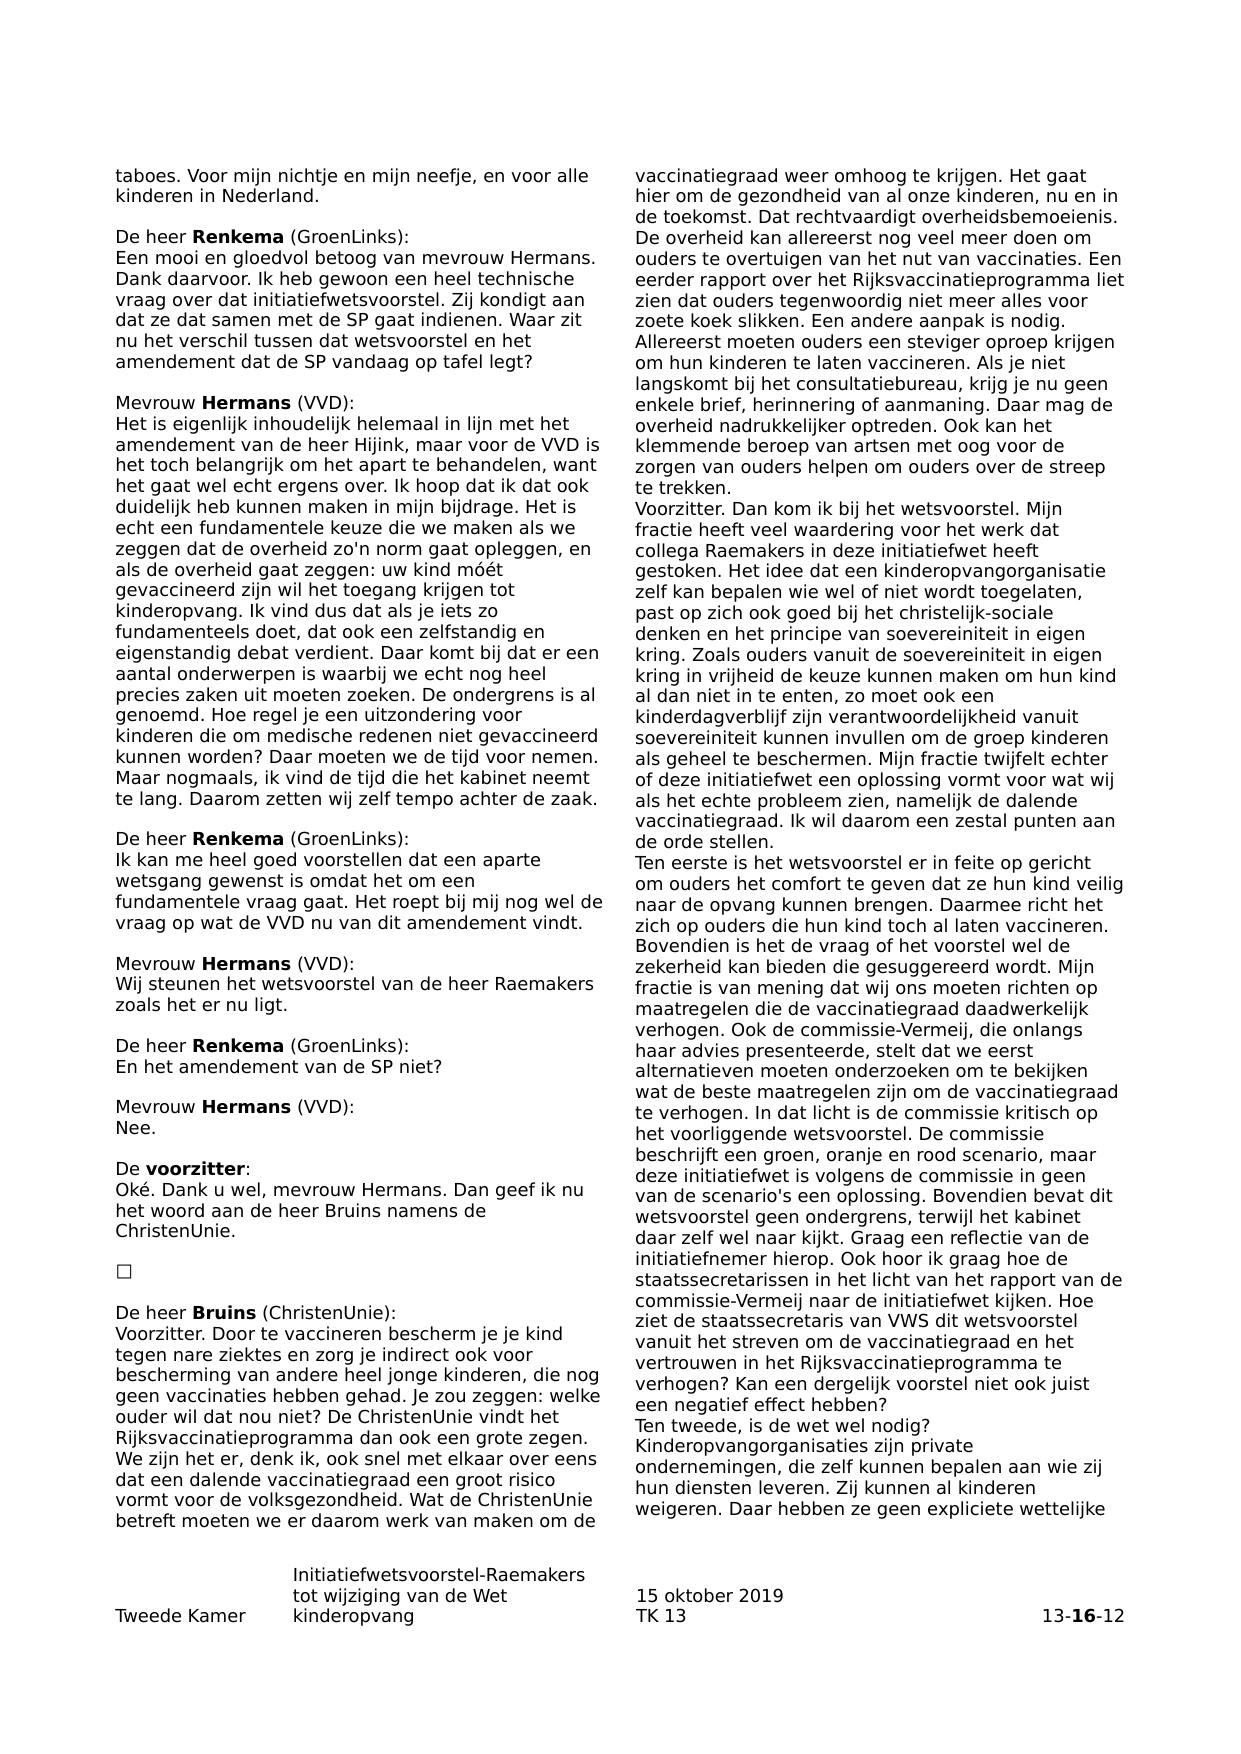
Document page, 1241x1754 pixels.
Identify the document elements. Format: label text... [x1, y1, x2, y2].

text Mevrouw Hermans (VVD): [115, 1097, 605, 1118]
text vaccinatiegraad weer omhoog te krijgen. Het gaat hier om de gezondheid van al onze kinderen, nu en in de toekomst. Dat rechtvaardigt overheidsbemoeienis. [635, 165, 1125, 228]
text Oké. Dank u wel, mevrouw Hermans. Dan geef ik nu het woord aan de heer Bruins namens de ChristenUnie. [115, 1179, 605, 1242]
text De voorzitter: [115, 1159, 605, 1179]
text Wij steunen het wetsvoorstel van de heer Raemakers zoals het er nu ligt. [115, 974, 605, 1016]
text De heer Bruins (ChristenUnie): [115, 1303, 605, 1323]
text Nee. [115, 1118, 605, 1139]
text Ik kan me heel goed voorstellen dat een aparte wetsgang gewenst is omdat het om een fundamentele vraag gaat. Het roept bij mij nog wel de vraag op wat de VVD nu van dit amendement vindt. [115, 850, 605, 933]
text De overheid kan allereerst nog veel meer doen om ouders te overtuigen van het nut van vaccinaties. Een eerder rapport over het Rijksvaccinatieprogramma liet zien dat ouders tegenwoordig niet meer alles voor zoete koek slikken. Een andere aanpak is nodig. Allereerst moeten ouders een steviger oproep krijgen om hun kinderen te laten vaccineren. Als je niet langskomt bij het consultatiebureau, krijg je nu geen enkele brief, herinnering of aanmaning. Daar mag de overheid nadrukkelijker optreden. Ook kan het klemmende beroep van artsen met oog voor de zorgen van ouders helpen om ouders over de streep te trekken. [635, 228, 1125, 499]
text We zijn het er, denk ik, ook snel met elkaar over eens dat een dalende vaccinatiegraad een groot risico vormt voor de volksgezondheid. Wat de ChristenUnie betreft moeten we er daarom werk van maken om de [115, 1448, 605, 1532]
text Mevrouw Hermans (VVD): [115, 393, 605, 413]
text Voorzitter. Dan kom ik bij het wetsvoorstel. Mijn fractie heeft veel waardering voor het werk dat collega Raemakers in deze initiatiefwet heeft gestoken. Het idee dat een kinderopvangorganisatie zelf kan bepalen wie wel of niet wordt toegelaten, past op zich ook goed bij het christelijk-sociale denken en het principe van soevereiniteit in eigen kring. Zoals ouders vanuit de soevereiniteit in eigen kring in vrijheid de keuze kunnen maken om hun kind al dan niet in te enten, zo moet ook een kinderdagverblijf zijn verantwoordelijkheid vanuit soevereiniteit kunnen invullen om de groep kinderen als geheel te beschermen. Mijn fractie twijfelt echter of deze initiatiefwet een oplossing vormt voor wat wij als het echte probleem zien, namelijk de dalende vaccinatiegraad. Ik wil daarom een zestal punten aan de orde stellen. [635, 499, 1125, 853]
text taboes. Voor mijn nichtje en mijn neefje, en voor alle kinderen in Nederland. [115, 165, 605, 207]
text Ten eerste is het wetsvoorstel er in feite op gericht om ouders het comfort te geven dat ze hun kind veilig naar de opvang kunnen brengen. Daarmee richt het zich op ouders die hun kind toch al laten vaccineren. Bovendien is het de vraag of het voorstel wel de zekerheid kan bieden die gesuggereerd wordt. Mijn fractie is van mening dat wij ons moeten richten op maatregelen die de vaccinatiegraad daadwerkelijk verhogen. Ook de commissie-Vermeij, die onlangs haar advies presenteerde, stelt dat we eerst alternatieven moeten onderzoeken om te bekijken wat de beste maatregelen zijn om de vaccinatiegraad te verhogen. In dat licht is de commissie kritisch op het voorliggende wetsvoorstel. De commissie beschrijft een groen, oranje en rood scenario, maar deze initiatiefwet is volgens de commissie in geen van de scenario's een oplossing. Bovendien bevat dit wetsvoorstel geen ondergrens, terwijl het kabinet daar zelf wel naar kijkt. Graag een reflectie van de initiatiefnemer hierop. Ook hoor ik graag hoe de staatssecretarissen in het licht van het rapport van de commissie-Vermeij naar de initiatiefwet kijken. Hoe ziet de staatssecretaris van VWS dit wetsvoorstel vanuit het streven om de vaccinatiegraad en het vertrouwen in het Rijksvaccinatieprogramma te verhogen? Kan een dergelijk voorstel niet ook juist een negatief effect hebben? [635, 853, 1125, 1415]
text Een mooi en gloedvol betoog van mevrouw Hermans. Dank daarvoor. Ik heb gewoon een heel technische vraag over dat initiatiefwetsvoorstel. Zij kondigt aan dat ze dat samen met de SP gaat indienen. Waar zit nu het verschil tussen dat wetsvoorstel en het amendement dat de SP vandaag op tafel legt? [115, 248, 605, 373]
text En het amendement van de SP niet? [115, 1056, 605, 1077]
text Ten tweede, is de wet wel nodig? Kinderopvangorganisaties zijn private ondernemingen, die zelf kunnen bepalen aan wie zij hun diensten leveren. Zij kunnen al kinderen weigeren. Daar hebben ze geen expliciete wettelijke [635, 1415, 1125, 1519]
text ⬜ [115, 1262, 605, 1283]
text Het is eigenlijk inhoudelijk helemaal in lijn met het amendement van de heer Hijink, maar voor de VVD is het toch belangrijk om het apart te behandelen, want het gaat wel echt ergens over. Ik hoop dat ik dat ook duidelijk heb kunnen maken in mijn bijdrage. Het is echt een fundamentele keuze die we maken als we zeggen dat de overheid zo'n norm gaat opleggen, en als de overheid gaat zeggen: uw kind móét gevaccineerd zijn wil het toegang krijgen tot kinderopvang. Ik vind dus dat als je iets zo fundamenteels doet, dat ook een zelfstandig en eigenstandig debat verdient. Daar komt bij dat er een aantal onderwerpen is waarbij we echt nog heel precies zaken uit moeten zoeken. De ondergrens is al genoemd. Hoe regel je een uitzondering voor kinderen die om medische redenen niet gevaccineerd kunnen worden? Daar moeten we de tijd voor nemen. Maar nogmaals, ik vind de tijd die het kabinet neemt te lang. Daarom zetten wij zelf tempo achter de zaak. [115, 413, 605, 809]
text Voorzitter. Door te vaccineren bescherm je je kind tegen nare ziektes en zorg je indirect ook voor bescherming van andere heel jonge kinderen, die nog geen vaccinaties hebben gehad. Je zou zeggen: welke ouder wil dat nou niet? De ChristenUnie vindt het Rijksvaccinatieprogramma dan ook een grote zegen. [115, 1323, 605, 1448]
text De heer Renkema (GroenLinks): [115, 829, 605, 850]
text Mevrouw Hermans (VVD): [115, 953, 605, 974]
text De heer Renkema (GroenLinks): [115, 227, 605, 248]
text De heer Renkema (GroenLinks): [115, 1036, 605, 1056]
